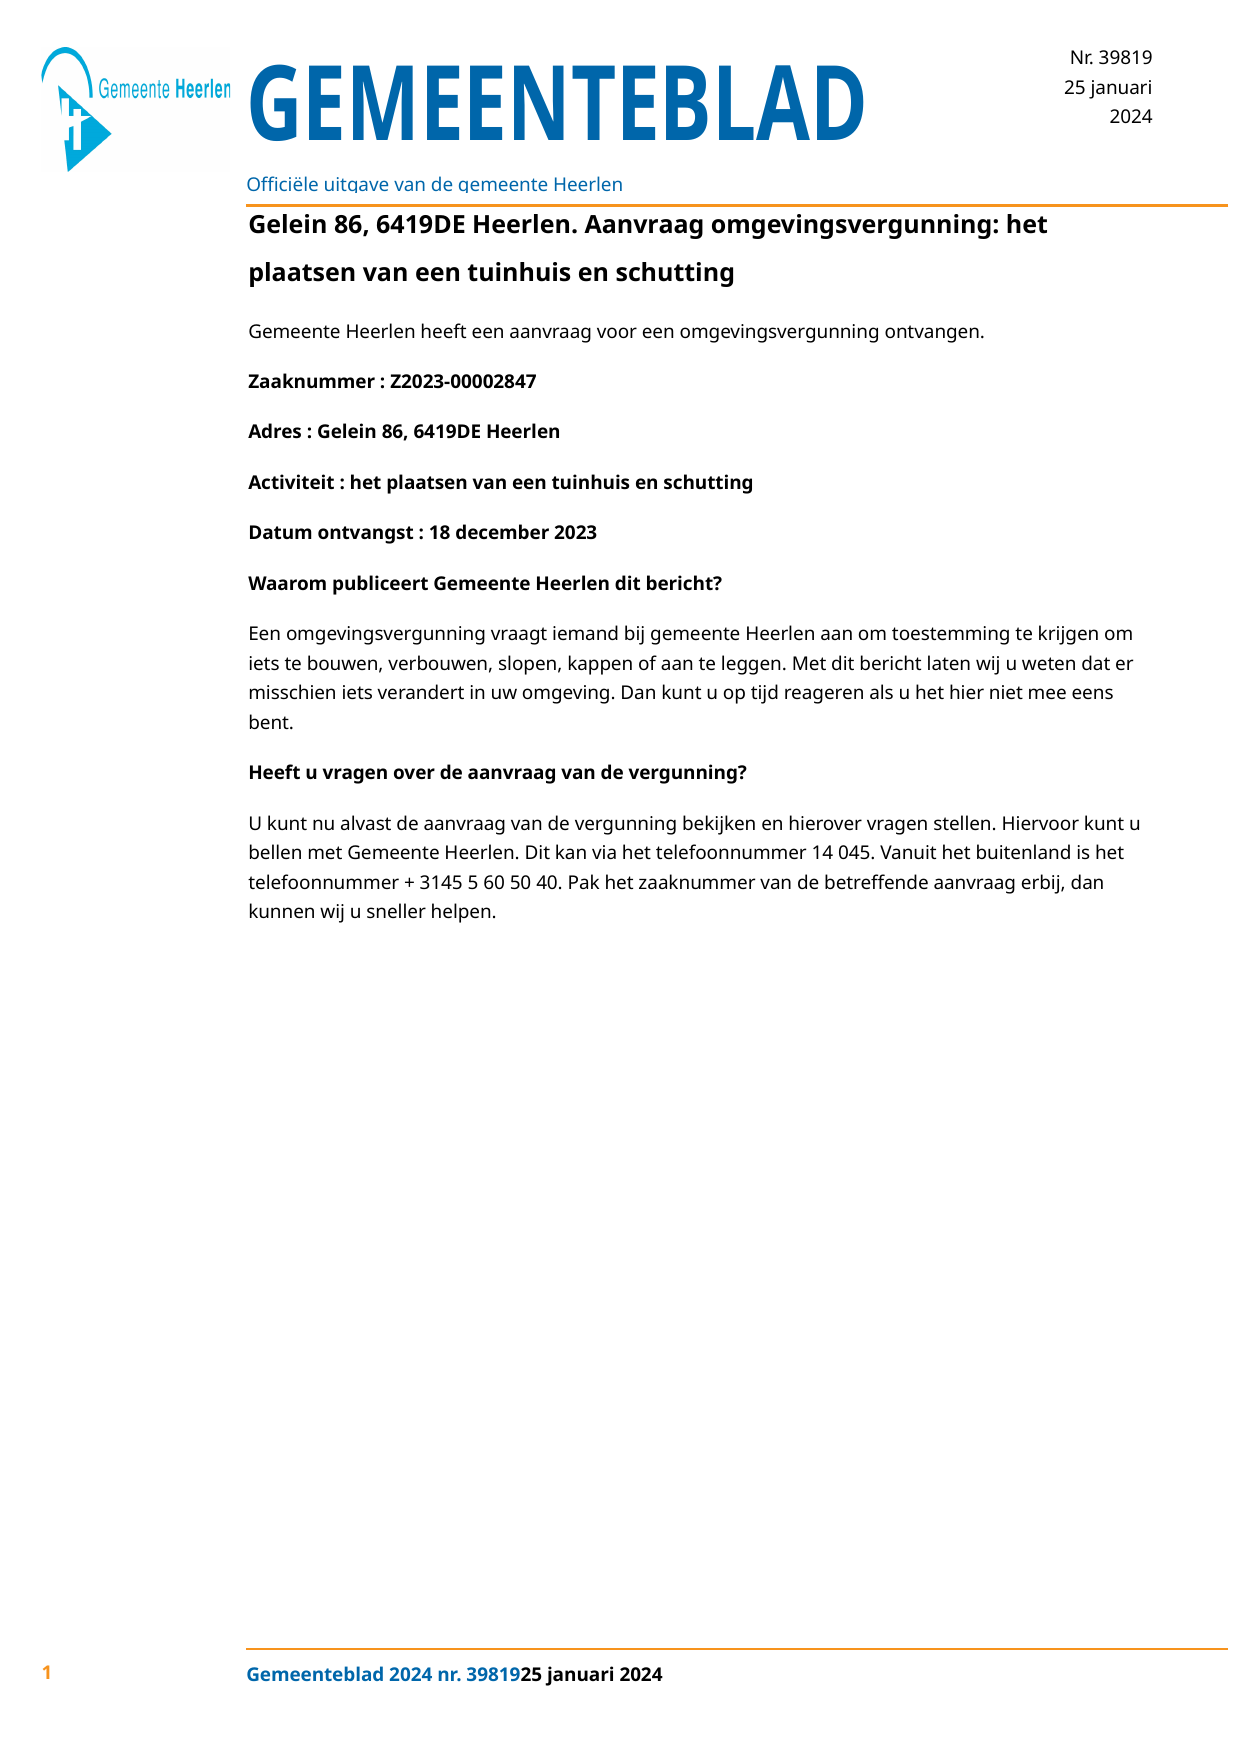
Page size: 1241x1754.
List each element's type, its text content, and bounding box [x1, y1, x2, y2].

picture [41, 47, 59, 70]
text Gelein 86, 6419DE Heerlen. Aanvraag omgevingsvergunning: het plaatsen van een tuinhuis en schutting [248, 207, 1152, 288]
text Een omgevingsvergunning vraagt iemand bij gemeente Heerlen aan om toestemming te krijgen om iets te bouwen, verbouwen, slopen, kappen of aan te leggen. Met dit bericht laten wij u weten dat er misschien iets verandert in uw omgeving. Dan kunt u op tijd reageren als u het hier niet mee eens bent. [248, 620, 1152, 735]
text Gemeente Heerlen heeft een aanvraag voor een omgevingsvergunning ontvangen. [248, 318, 1152, 344]
text U kunt nu alvast de aanvraag van de vergunning bekijken en hierover vragen stellen. Hiervoor kunt u bellen met Gemeente Heerlen. Dit kan via het telefoonnummer 14 045. Vanuit het buitenland is het telefoonnummer + 3145 5 60 50 40. Pak het zaaknummer van de betreffende aanvraag erbij, dan kunnen wij u sneller helpen. [248, 810, 1152, 924]
text Datum ontvangst : 18 december 2023 [248, 519, 1152, 545]
text Waarom publiceert Gemeente Heerlen dit bericht? [248, 570, 1152, 596]
text Adres : Gelein 86, 6419DE Heerlen [248, 419, 1152, 444]
text Activiteit : het plaatsen van een tuinhuis en schutting [248, 469, 1152, 495]
picture [41, 47, 231, 172]
text Heeft u vragen over de aanvraag van de vergunning? [248, 759, 1152, 785]
text Zaaknummer : Z2023-00002847 [248, 368, 1152, 394]
